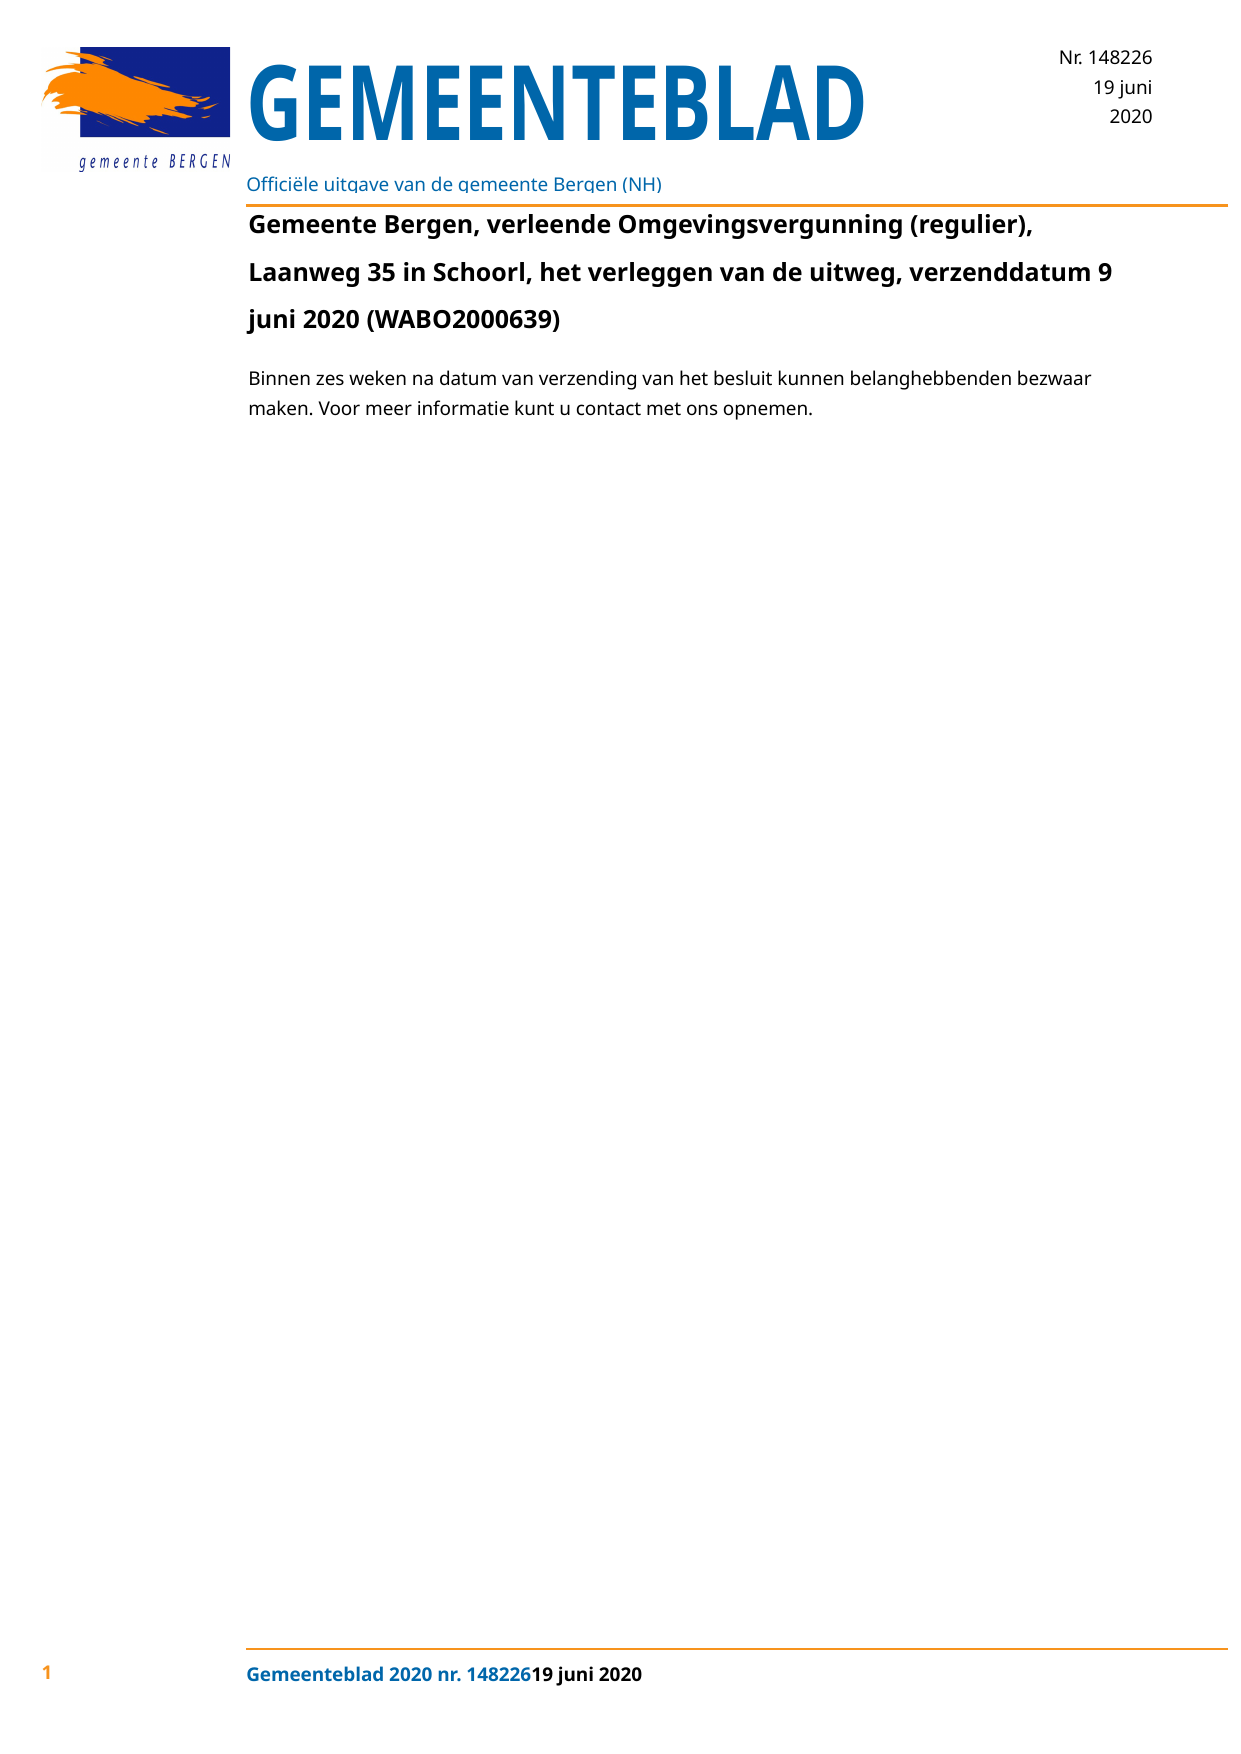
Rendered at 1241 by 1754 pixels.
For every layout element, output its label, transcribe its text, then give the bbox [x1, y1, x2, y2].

picture [41, 47, 231, 172]
text Gemeente Bergen, verleende Omgevingsvergunning (regulier), Laanweg 35 in Schoorl, het verleggen van de uitweg, verzenddatum 9 juni 2020 (WABO2000639) [248, 207, 1152, 336]
text Binnen zes weken na datum van verzending van het besluit kunnen belanghebbenden bezwaar maken. Voor meer informatie kunt u contact met ons opnemen. [248, 366, 1152, 421]
